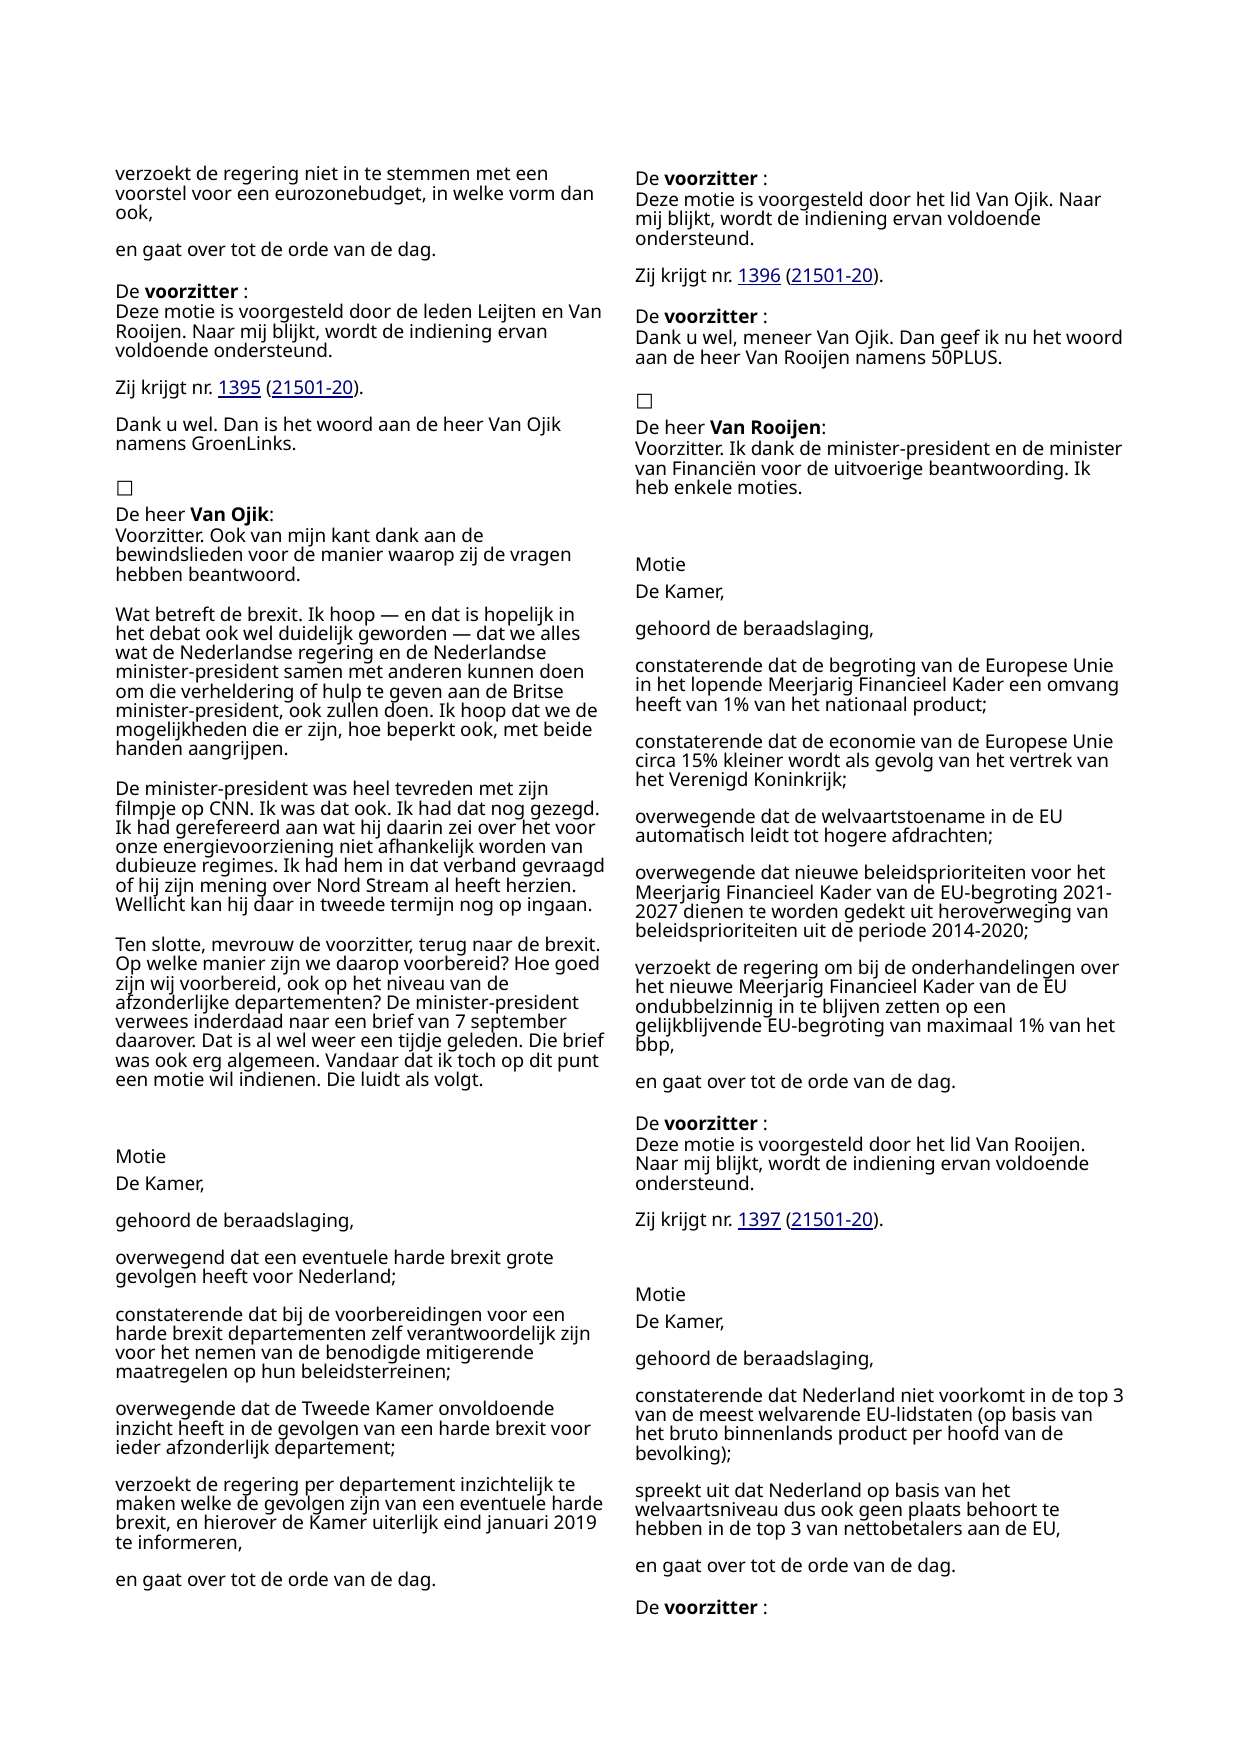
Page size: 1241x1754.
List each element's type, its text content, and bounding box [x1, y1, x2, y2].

text De voorzitter : [635, 1594, 1125, 1620]
text overwegende dat nieuwe beleidsprioriteiten voor het Meerjarig Financieel Kader van de EU-begroting 2021-2027 dienen te worden gedekt uit heroverweging van beleidsprioriteiten uit de periode 2014-2020; [635, 864, 1125, 941]
text De voorzitter : [635, 165, 1125, 191]
text overwegend dat een eventuele harde brexit grote gevolgen heeft voor Nederland; [115, 1249, 605, 1288]
text Zij krijgt nr. 1395 (21501-20). [115, 379, 605, 398]
text constaterende dat de economie van de Europese Unie circa 15% kleiner wordt als gevolg van het vertrek van het Verenigd Koninkrijk; [635, 733, 1125, 790]
text spreekt uit dat Nederland op basis van het welvaartsniveau dus ook geen plaats behoort te hebben in de top 3 van nettobetalers aan de EU, [635, 1482, 1125, 1539]
text De Kamer, [115, 1175, 605, 1194]
text constaterende dat bij de voorbereidingen voor een harde brexit departementen zelf verantwoordelijk zijn voor het nemen van de benodigde mitigerende maatregelen op hun beleidsterreinen; [115, 1306, 605, 1383]
text en gaat over tot de orde van de dag. [115, 241, 605, 260]
text Motie [635, 1281, 1125, 1307]
text constaterende dat de begroting van de Europese Unie in het lopende Meerjarig Financieel Kader een omvang heeft van 1% van het nationaal product; [635, 657, 1125, 715]
text De minister-president was heel tevreden met zijn filmpje op CNN. Ik was dat ook. Ik had dat nog gezegd. Ik had gerefereerd aan wat hij daarin zei over het voor onze energievoorziening niet afhankelijk worden van dubieuze regimes. Ik had hem in dat verband gevraagd of hij zijn mening over Nord Stream al heeft herzien. Wellicht kan hij daar in tweede termijn nog op ingaan. [115, 780, 605, 915]
text De Kamer, [635, 1313, 1125, 1332]
text Zij krijgt nr. 1397 (21501-20). [635, 1211, 1125, 1231]
text De heer Van Rooijen: [635, 414, 1125, 440]
text Motie [635, 551, 1125, 577]
text Voorzitter. Ik dank de minister-president en de minister van Financiën voor de uitvoerige beantwoording. Ik heb enkele moties. [635, 440, 1125, 498]
text en gaat over tot de orde van de dag. [115, 1571, 605, 1590]
text verzoekt de regering om bij de onderhandelingen over het nieuwe Meerjarig Financieel Kader van de EU ondubbelzinnig in te blijven zetten op een gelijkblijvende EU-begroting van maximaal 1% van het bbp, [635, 959, 1125, 1056]
text en gaat over tot de orde van de dag. [635, 1073, 1125, 1092]
text Wat betreft de brexit. Ik hoop — en dat is hopelijk in het debat ook wel duidelijk geworden — dat we alles wat de Nederlandse regering en de Nederlandse minister-president samen met anderen kunnen doen om die verheldering of hulp te geven aan de Britse minister-president, ook zullen doen. Ik hoop dat we de mogelijkheden die er zijn, hoe beperkt ook, met beide handen aangrijpen. [115, 606, 605, 760]
text Dank u wel. Dan is het woord aan de heer Van Ojik namens GroenLinks. [115, 416, 605, 455]
text Deze motie is voorgesteld door de leden Leijten en Van Rooijen. Naar mij blijkt, wordt de indiening ervan voldoende ondersteund. [115, 303, 605, 361]
text Motie [115, 1144, 605, 1169]
text De voorzitter : [115, 278, 605, 303]
text ⬜ [115, 476, 605, 501]
text gehoord de beraadslaging, [115, 1212, 605, 1232]
text overwegende dat de Tweede Kamer onvoldoende inzicht heeft in de gevolgen van een harde brexit voor ieder afzonderlijk departement; [115, 1400, 605, 1458]
text De voorzitter : [635, 304, 1125, 329]
text verzoekt de regering per departement inzichtelijk te maken welke de gevolgen zijn van een eventuele harde brexit, en hierover de Kamer uiterlijk eind januari 2019 te informeren, [115, 1476, 605, 1553]
text De heer Van Ojik: [115, 501, 605, 527]
text De voorzitter : [635, 1110, 1125, 1136]
text overwegende dat de welvaartstoename in de EU automatisch leidt tot hogere afdrachten; [635, 808, 1125, 847]
text Zij krijgt nr. 1396 (21501-20). [635, 267, 1125, 286]
text Deze motie is voorgesteld door het lid Van Ojik. Naar mij blijkt, wordt de indiening ervan voldoende ondersteund. [635, 191, 1125, 249]
text gehoord de beraadslaging, [635, 1350, 1125, 1369]
text en gaat over tot de orde van de dag. [635, 1557, 1125, 1576]
text Deze motie is voorgesteld door het lid Van Rooijen. Naar mij blijkt, wordt de indiening ervan voldoende ondersteund. [635, 1136, 1125, 1194]
text Dank u wel, meneer Van Ojik. Dan geef ik nu het woord aan de heer Van Rooijen namens 50PLUS. [635, 329, 1125, 368]
text ⬜ [635, 389, 1125, 414]
text gehoord de beraadslaging, [635, 620, 1125, 639]
text verzoekt de regering niet in te stemmen met een voorstel voor een eurozonebudget, in welke vorm dan ook, [115, 165, 605, 223]
text Ten slotte, mevrouw de voorzitter, terug naar de brexit. Op welke manier zijn we daarop voorbereid? Hoe goed zijn wij voorbereid, ook op het niveau van de afzonderlijke departementen? De minister-president verwees inderdaad naar een brief van 7 september daarover. Dat is al wel weer een tijdje geleden. Die brief was ook erg algemeen. Vandaar dat ik toch op dit punt een motie wil indienen. Die luidt als volgt. [115, 936, 605, 1090]
text constaterende dat Nederland niet voorkomt in de top 3 van de meest welvarende EU-lidstaten (op basis van het bruto binnenlands product per hoofd van de bevolking); [635, 1387, 1125, 1464]
text De Kamer, [635, 583, 1125, 602]
text Voorzitter. Ook van mijn kant dank aan de bewindslieden voor de manier waarop zij de vragen hebben beantwoord. [115, 527, 605, 585]
